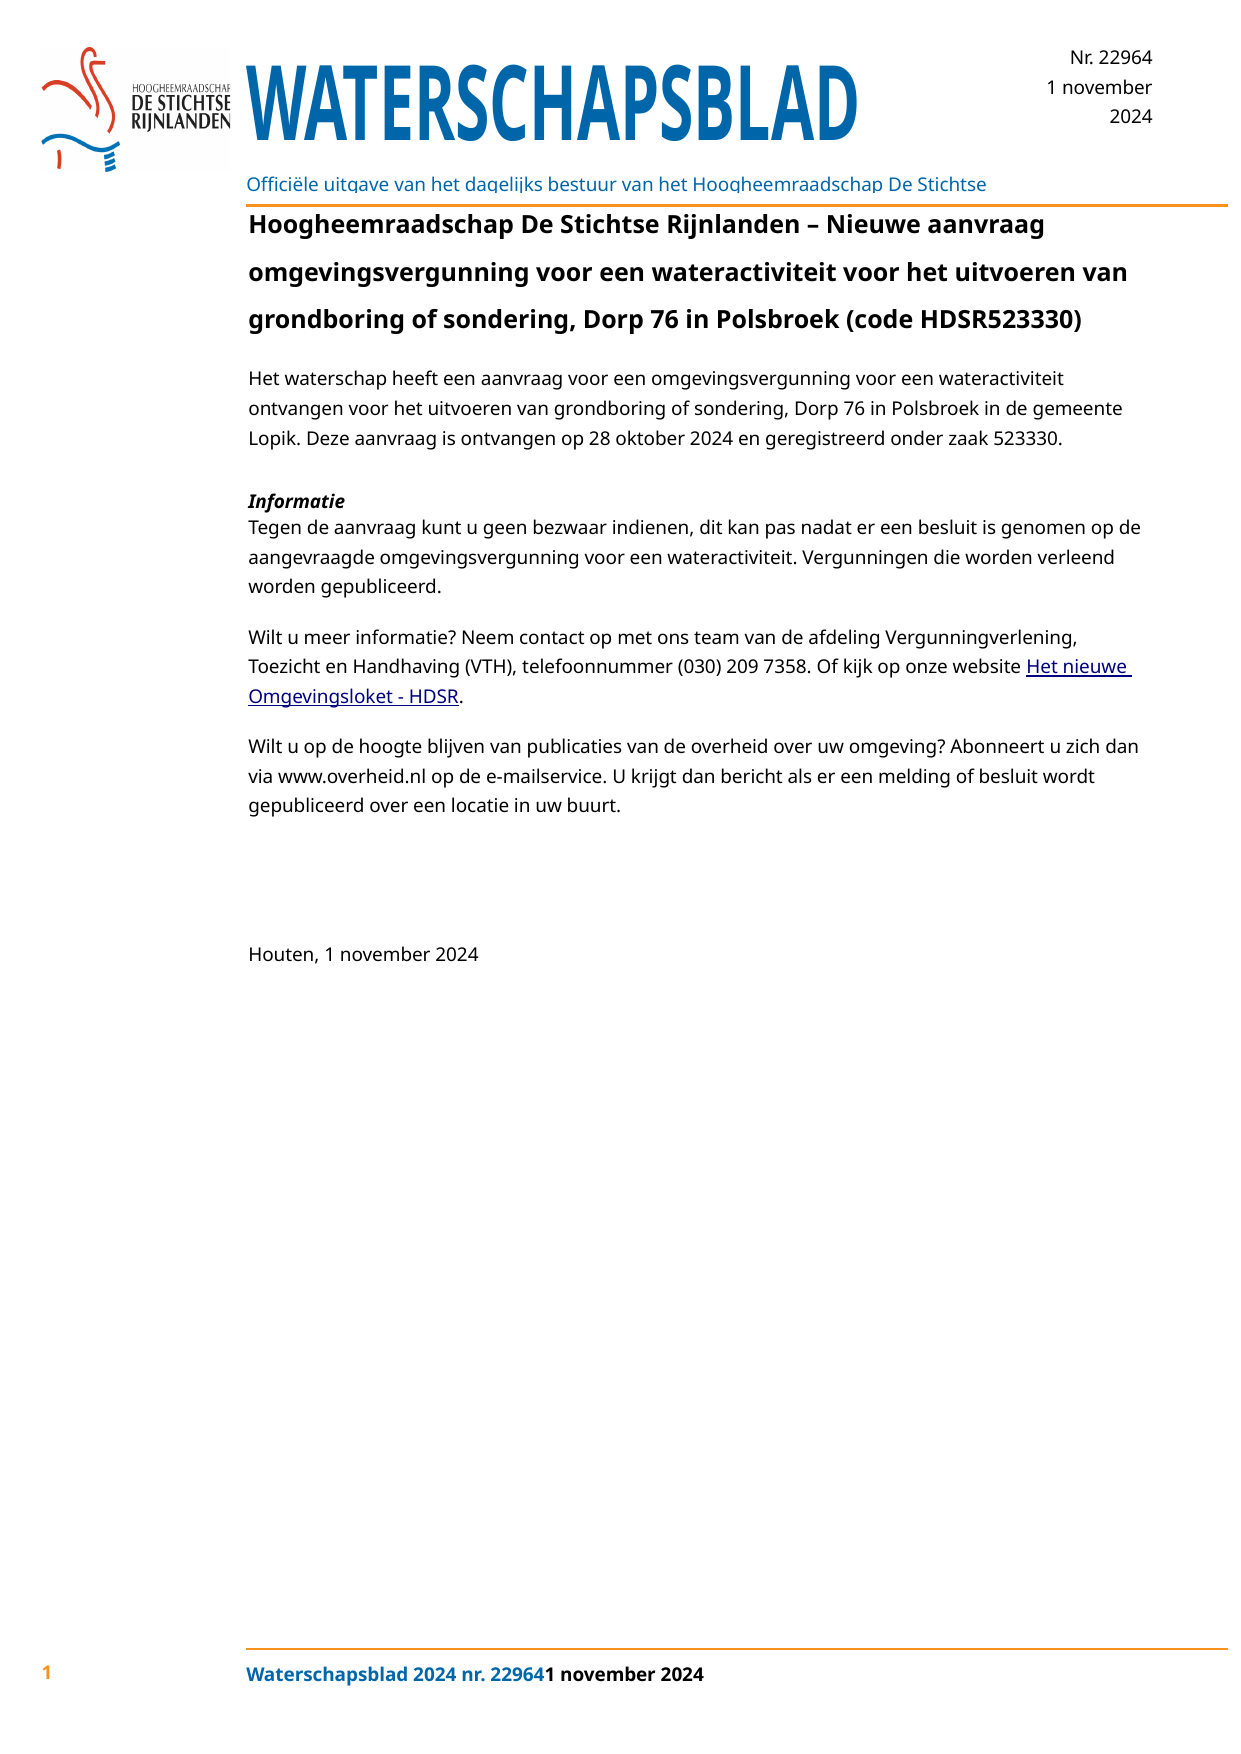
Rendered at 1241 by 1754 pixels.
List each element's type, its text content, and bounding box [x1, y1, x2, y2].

text Wilt u meer informatie? Neem contact op met ons team van de afdeling Vergunningverlening, Toezicht en Handhaving (VTH), telefoonnummer (030) 209 7358. Of kijk op onze website Het nieuwe Omgevingsloket - HDSR. [248, 624, 1152, 709]
text Het waterschap heeft een aanvraag voor een omgevingsvergunning voor een wateractiviteit ontvangen voor het uitvoeren van grondboring of sondering, Dorp 76 in Polsbroek in de gemeente Lopik. Deze aanvraag is ontvangen op 28 oktober 2024 en geregistreerd onder zaak 523330. [248, 366, 1152, 450]
text Houten, 1 november 2024 [248, 941, 1152, 967]
text Informatie [248, 489, 1152, 514]
text Wilt u op de hoogte blijven van publicaties van de overheid over uw omgeving? Abonneert u zich dan via www.overheid.nl op de e-mailservice. U krijgt dan bericht als er een melding of besluit wordt gepubliceerd over een locatie in uw buurt. [248, 733, 1152, 818]
text Hoogheemraadschap De Stichtse Rijnlanden – Nieuwe aanvraag omgevingsvergunning voor een wateractiviteit voor het uitvoeren van grondboring of sondering, Dorp 76 in Polsbroek (code HDSR523330) [248, 207, 1152, 336]
picture [41, 47, 231, 172]
text Tegen de aanvraag kunt u geen bezwaar indienen, dit kan pas nadat er een besluit is genomen op de aangevraagde omgevingsvergunning voor een wateractiviteit. Vergunningen die worden verleend worden gepubliceerd. [248, 514, 1152, 599]
